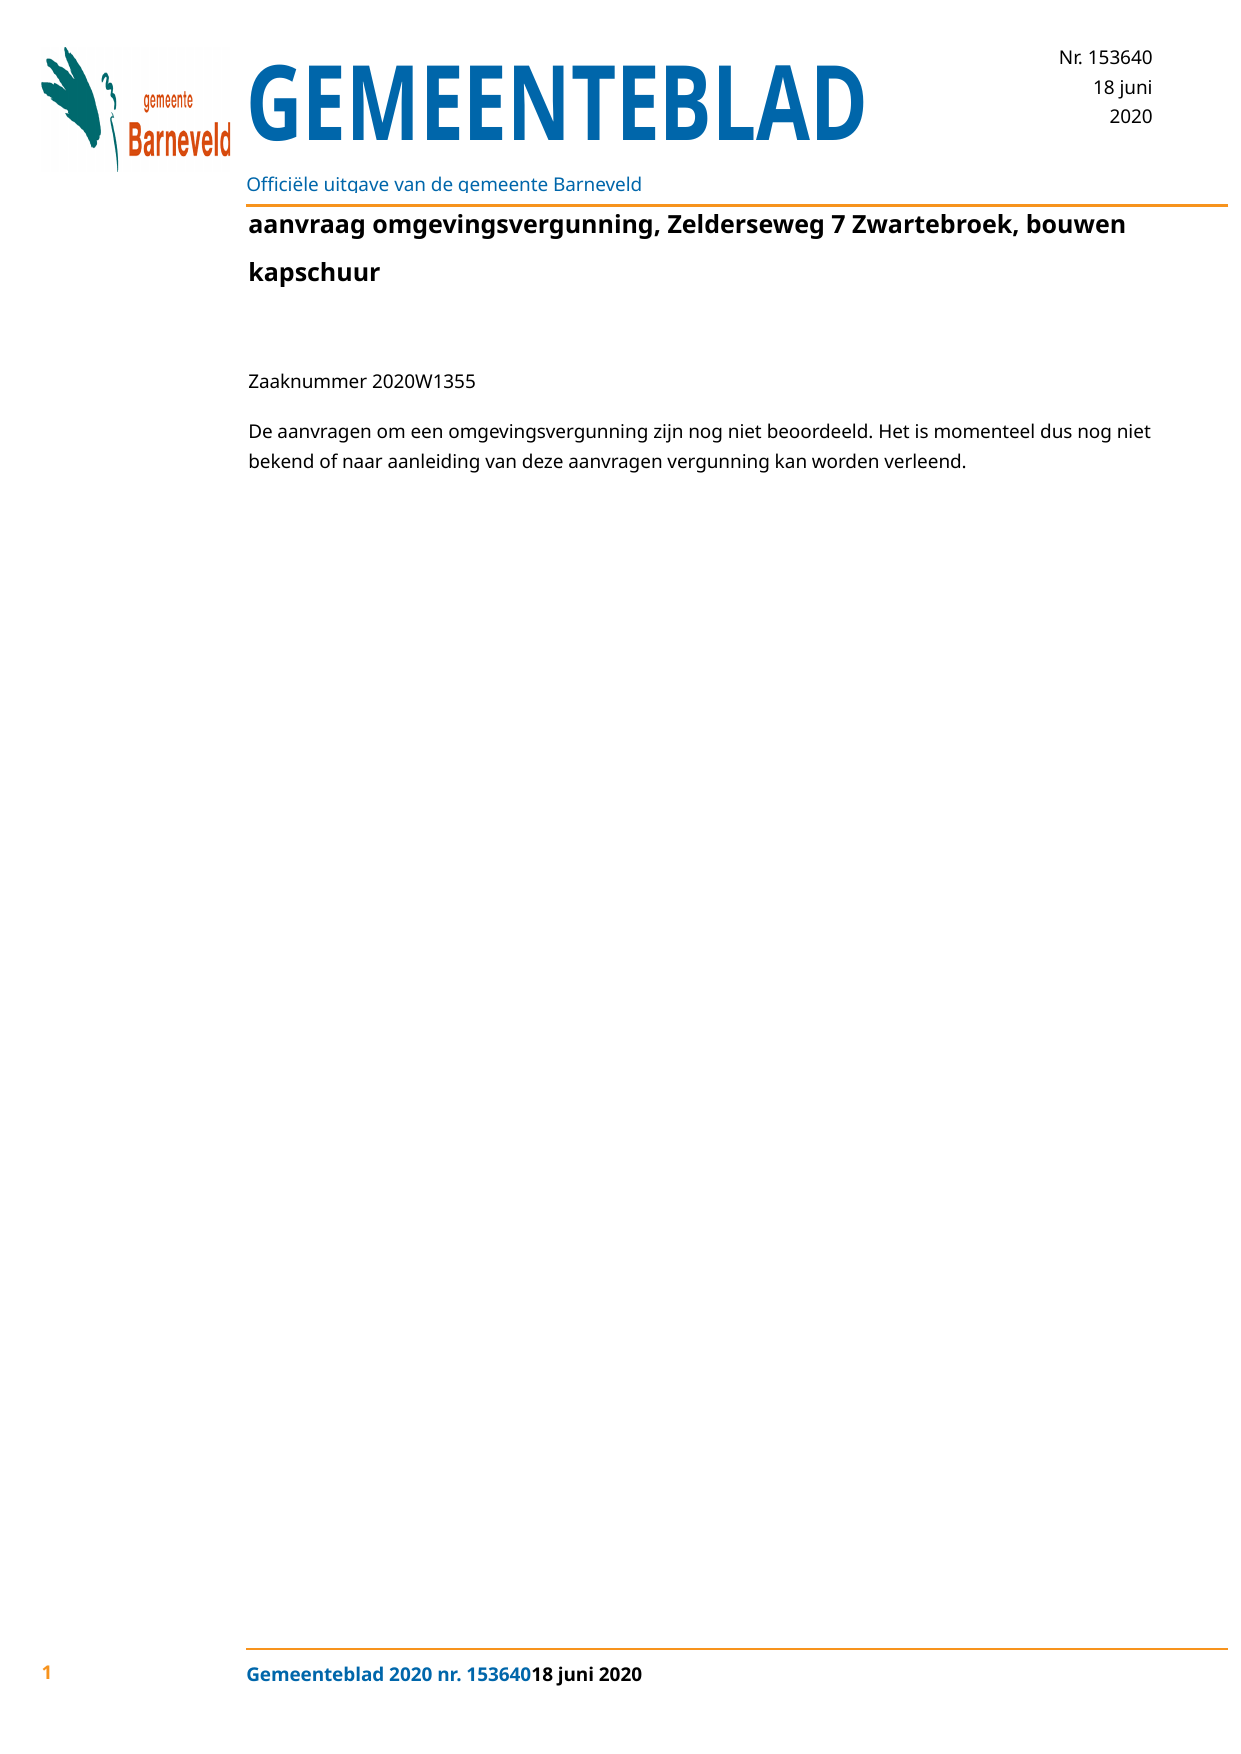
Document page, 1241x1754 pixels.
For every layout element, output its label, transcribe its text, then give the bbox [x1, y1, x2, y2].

text De aanvragen om een omgevingsvergunning zijn nog niet beoordeeld. Het is momenteel dus nog niet bekend of naar aanleiding van deze aanvragen vergunning kan worden verleend. [248, 419, 1152, 474]
text Zaaknummer 2020W1355 [248, 368, 1152, 394]
picture [41, 47, 231, 172]
text aanvraag omgevingsvergunning, Zelderseweg 7 Zwartebroek, bouwen kapschuur [248, 207, 1152, 288]
